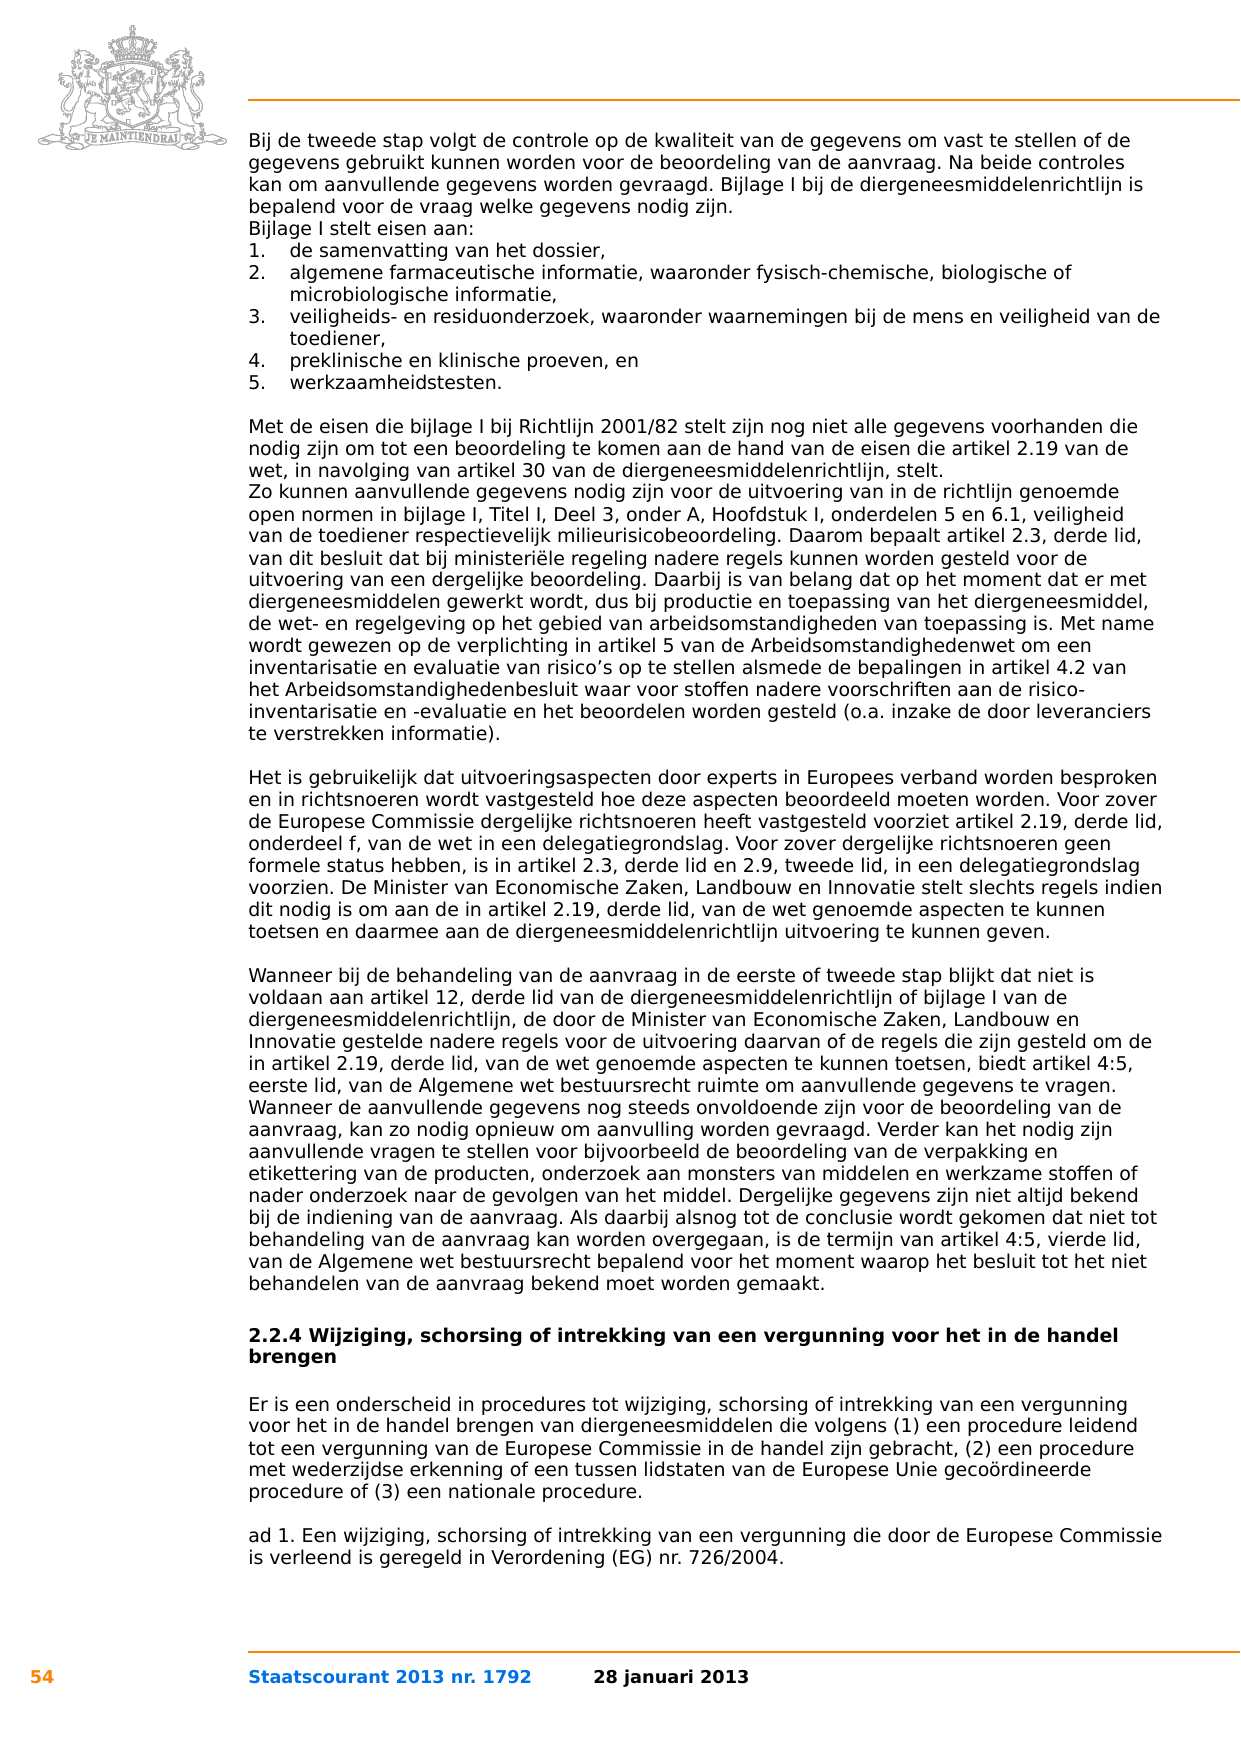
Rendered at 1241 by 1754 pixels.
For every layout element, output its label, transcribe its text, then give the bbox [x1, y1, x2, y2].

text 5. werkzaamheidstesten. [248, 372, 1163, 394]
text ad 1. Een wijziging, schorsing of intrekking van een vergunning die door de Europese Commissie is verleend is geregeld in Verordening (EG) nr. 726/2004. [248, 1525, 1163, 1569]
text Zo kunnen aanvullende gegevens nodig zijn voor de uitvoering van in de richtlijn genoemde open normen in bijlage I, Titel I, Deel 3, onder A, Hoofdstuk I, onderdelen 5 en 6.1, veiligheid van de toediener respectievelijk milieurisicobeoordeling. Daarom bepaalt artikel 2.3, derde lid, van dit besluit dat bij ministeriële regeling nadere regels kunnen worden gesteld voor de uitvoering van een dergelijke beoordeling. Daarbij is van belang dat op het moment dat er met diergeneesmiddelen gewerkt wordt, dus bij productie en toepassing van het diergeneesmiddel, de wet- en regelgeving op het gebied van arbeidsomstandigheden van toepassing is. Met name wordt gewezen op de verplichting in artikel 5 van de Arbeidsomstandighedenwet om een inventarisatie en evaluatie van risico’s op te stellen alsmede de bepalingen in artikel 4.2 van het Arbeidsomstandighedenbesluit waar voor stoffen nadere voorschriften aan de risico-inventarisatie en -evaluatie en het beoordelen worden gesteld (o.a. inzake de door leveranciers te verstrekken informatie). [248, 481, 1163, 745]
subtitle 2.2.4 Wijziging, schorsing of intrekking van een vergunning voor het in de handel brengen [248, 1324, 1163, 1368]
text Het is gebruikelijk dat uitvoeringsaspecten door experts in Europees verband worden besproken en in richtsnoeren wordt vastgesteld hoe deze aspecten beoordeeld moeten worden. Voor zover de Europese Commissie dergelijke richtsnoeren heeft vastgesteld voorziet artikel 2.19, derde lid, onderdeel f, van de wet in een delegatiegrondslag. Voor zover dergelijke richtsnoeren geen formele status hebben, is in artikel 2.3, derde lid en 2.9, tweede lid, in een delegatiegrondslag voorzien. De Minister van Economische Zaken, Landbouw en Innovatie stelt slechts regels indien dit nodig is om aan de in artikel 2.19, derde lid, van de wet genoemde aspecten te kunnen toetsen en daarmee aan de diergeneesmiddelenrichtlijn uitvoering te kunnen geven. [248, 767, 1163, 943]
text 2. algemene farmaceutische informatie, waaronder fysisch-chemische, biologische of microbiologische informatie, [248, 262, 1163, 306]
picture [38, 25, 227, 150]
text Met de eisen die bijlage I bij Richtlijn 2001/82 stelt zijn nog niet alle gegevens voorhanden die nodig zijn om tot een beoordeling te komen aan de hand van de eisen die artikel 2.19 van de wet, in navolging van artikel 30 van de diergeneesmiddelenrichtlijn, stelt. [248, 416, 1163, 481]
text Er is een onderscheid in procedures tot wijziging, schorsing of intrekking van een vergunning voor het in de handel brengen van diergeneesmiddelen die volgens (1) een procedure leidend tot een vergunning van de Europese Commissie in de handel zijn gebracht, (2) een procedure met wederzijdse erkenning of een tussen lidstaten van de Europese Unie gecoördineerde procedure of (3) een nationale procedure. [248, 1393, 1163, 1503]
text Wanneer bij de behandeling van de aanvraag in de eerste of tweede stap blijkt dat niet is voldaan aan artikel 12, derde lid van de diergeneesmiddelenrichtlijn of bijlage I van de diergeneesmiddelenrichtlijn, de door de Minister van Economische Zaken, Landbouw en Innovatie gestelde nadere regels voor de uitvoering daarvan of de regels die zijn gesteld om de in artikel 2.19, derde lid, van de wet genoemde aspecten te kunnen toetsen, biedt artikel 4:5, eerste lid, van de Algemene wet bestuursrecht ruimte om aanvullende gegevens te vragen. [248, 965, 1163, 1097]
text Wanneer de aanvullende gegevens nog steeds onvoldoende zijn voor de beoordeling van de aanvraag, kan zo nodig opnieuw om aanvulling worden gevraagd. Verder kan het nodig zijn aanvullende vragen te stellen voor bijvoorbeeld de beoordeling van de verpakking en etikettering van de producten, onderzoek aan monsters van middelen en werkzame stoffen of nader onderzoek naar de gevolgen van het middel. Dergelijke gegevens zijn niet altijd bekend bij de indiening van de aanvraag. Als daarbij alsnog tot de conclusie wordt gekomen dat niet tot behandeling van de aanvraag kan worden overgegaan, is de termijn van artikel 4:5, vierde lid, van de Algemene wet bestuursrecht bepalend voor het moment waarop het besluit tot het niet behandelen van de aanvraag bekend moet worden gemaakt. [248, 1097, 1163, 1294]
text Bijlage I stelt eisen aan: [248, 218, 1163, 240]
text Bij de tweede stap volgt de controle op de kwaliteit van de gegevens om vast te stellen of de gegevens gebruikt kunnen worden voor de beoordeling van de aanvraag. Na beide controles kan om aanvullende gegevens worden gevraagd. Bijlage I bij de diergeneesmiddelenrichtlijn is bepalend voor de vraag welke gegevens nodig zijn. [248, 130, 1163, 218]
text 1. de samenvatting van het dossier, [248, 240, 1163, 262]
text 4. preklinische en klinische proeven, en [248, 350, 1163, 372]
text 3. veiligheids- en residuonderzoek, waaronder waarnemingen bij de mens en veiligheid van de toediener, [248, 306, 1163, 350]
